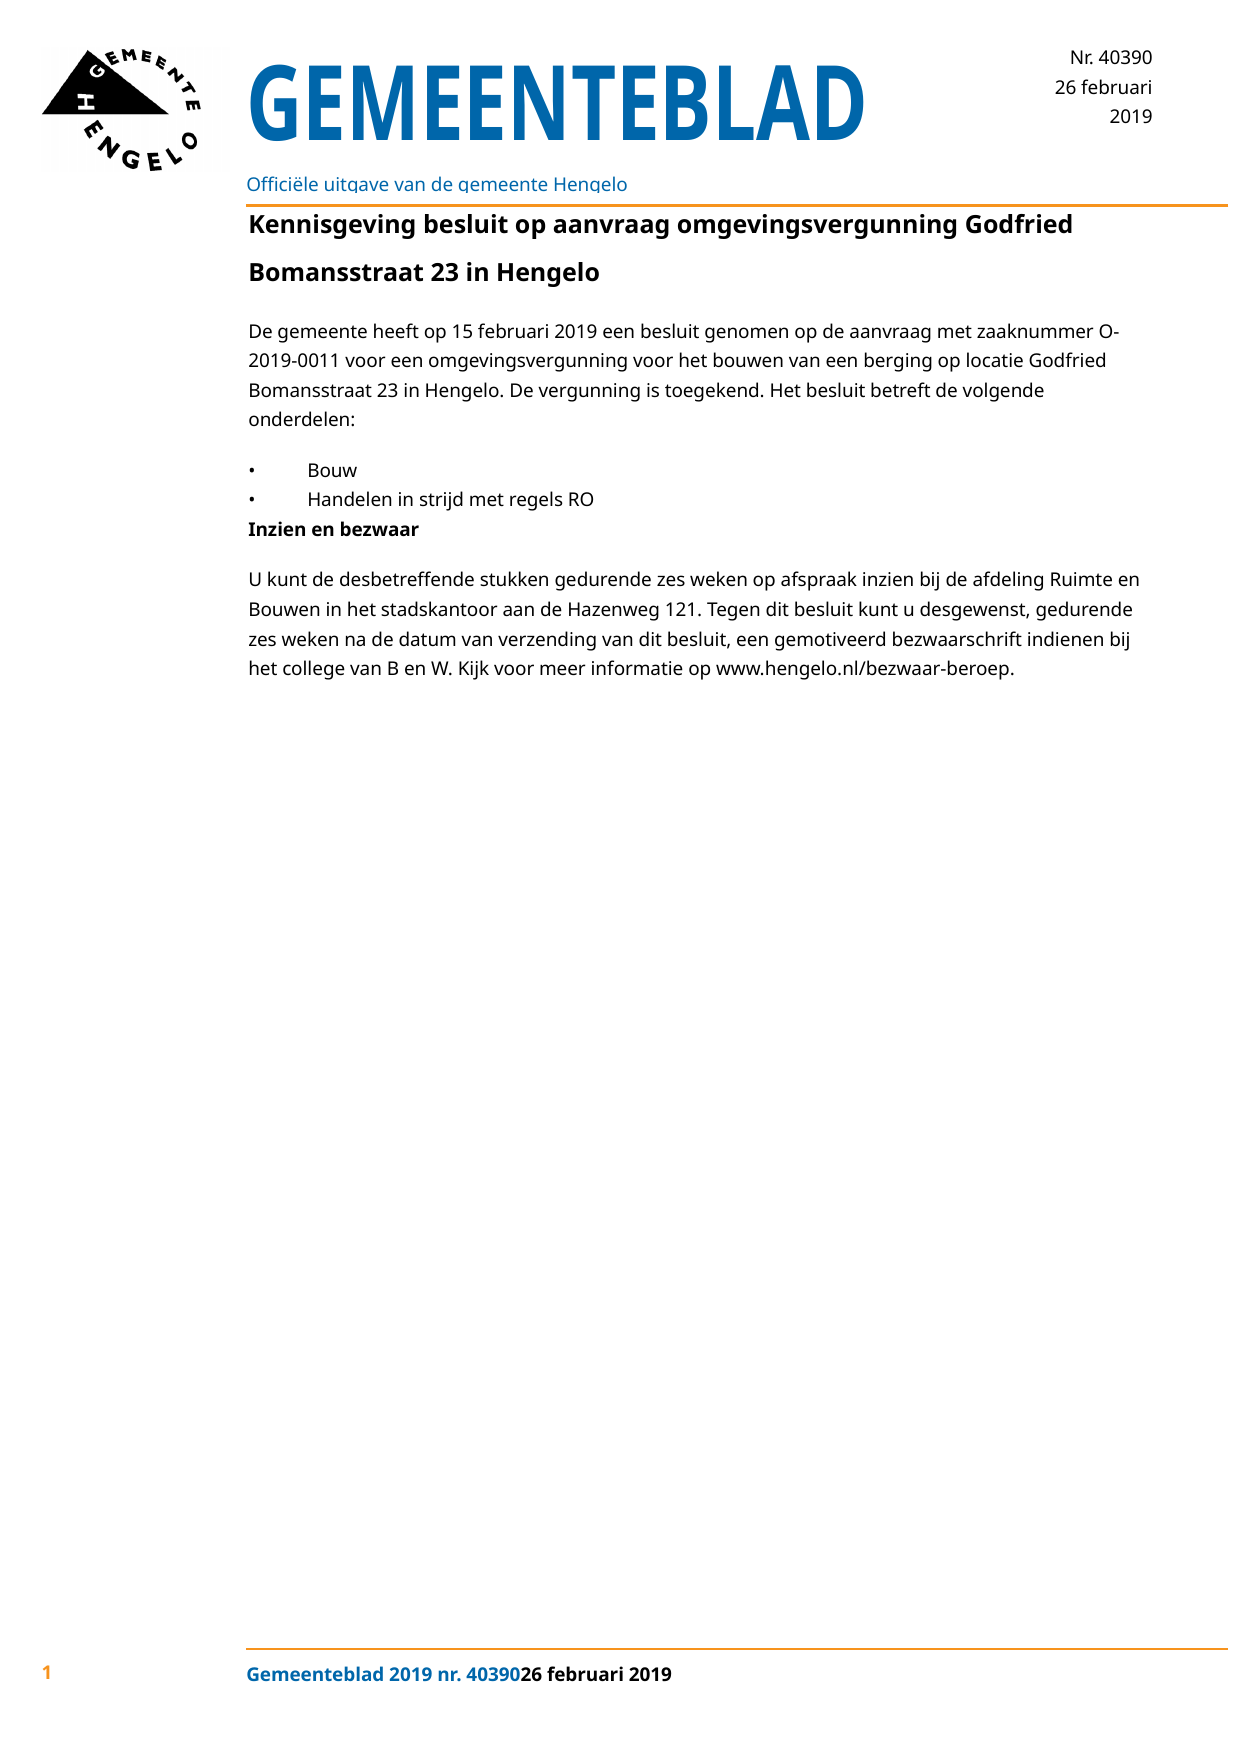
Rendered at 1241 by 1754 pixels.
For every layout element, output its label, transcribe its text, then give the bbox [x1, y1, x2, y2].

text De gemeente heeft op 15 februari 2019 een besluit genomen op de aanvraag met zaaknummer O-2019-0011 voor een omgevingsvergunning voor het bouwen van een berging op locatie Godfried Bomansstraat 23 in Hengelo. De vergunning is toegekend. Het besluit betreft de volgende onderdelen: [248, 318, 1152, 432]
text U kunt de desbetreffende stukken gedurende zes weken op afspraak inzien bij de afdeling Ruimte en Bouwen in het stadskantoor aan de Hazenweg 121. Tegen dit besluit kunt u desgewenst, gedurende zes weken na de datum van verzending van dit besluit, een gemotiveerd bezwaarschrift indienen bij het college van B en W. Kijk voor meer informatie op www.hengelo.nl/bezwaar-beroep. [248, 567, 1152, 681]
text Kennisgeving besluit op aanvraag omgevingsvergunning Godfried Bomansstraat 23 in Hengelo [248, 207, 1152, 288]
list Handelen in strijd met regels RO [248, 487, 1152, 512]
list Bouw [248, 457, 1152, 483]
text Inzien en bezwaar [248, 516, 1152, 542]
picture [41, 47, 231, 172]
